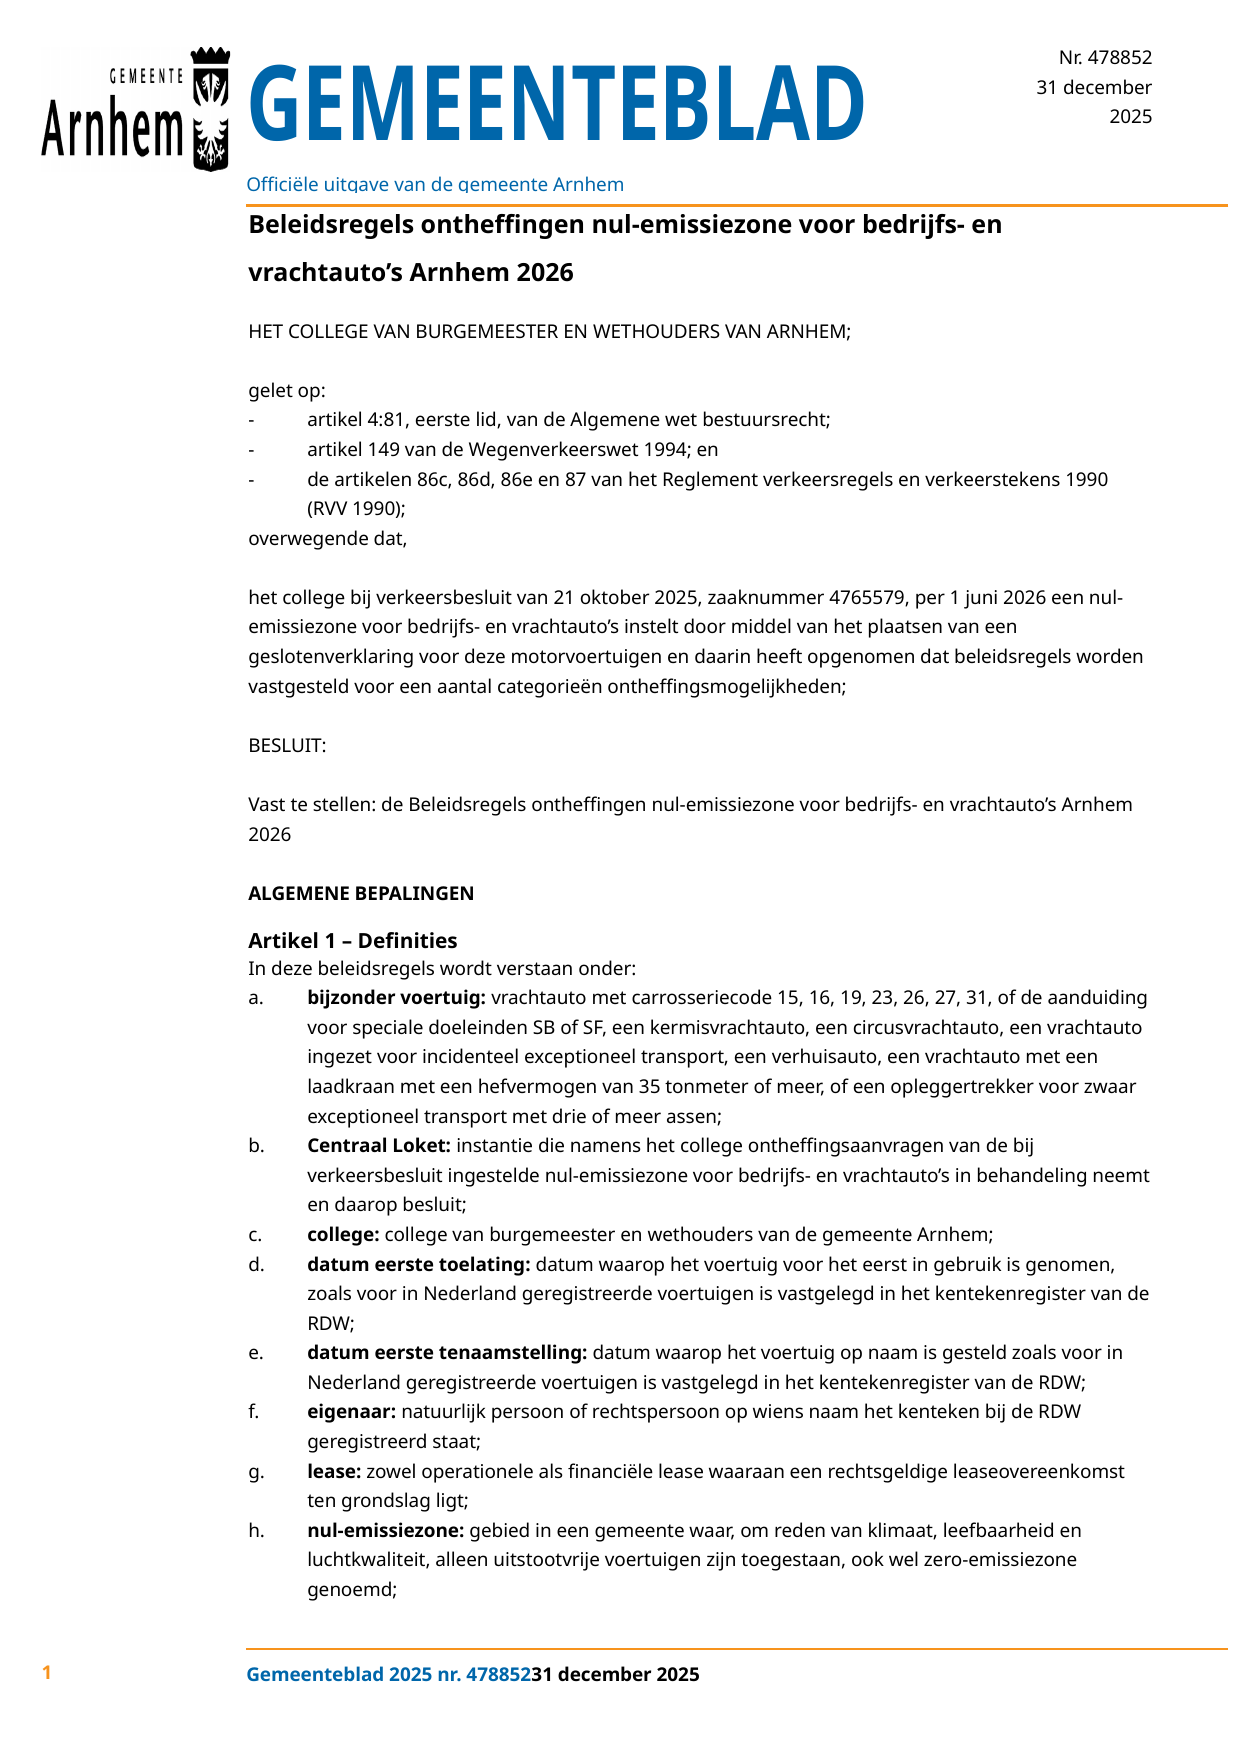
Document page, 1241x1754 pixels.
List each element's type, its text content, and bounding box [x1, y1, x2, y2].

text overwegende dat, [248, 525, 1152, 551]
text ALGEMENE BEPALINGEN [248, 880, 1152, 906]
list lease: zowel operationele als financiële lease waaraan een rechtsgeldige leaseovereenkomst ten grondslag ligt; [248, 1458, 1152, 1513]
text HET COLLEGE VAN BURGEMEESTER EN WETHOUDERS VAN ARNHEM; [248, 318, 1152, 344]
list eigenaar: natuurlijk persoon of rechtspersoon op wiens naam het kenteken bij de RDW geregistreerd staat; [248, 1399, 1152, 1454]
text In deze beleidsregels wordt verstaan onder: [248, 955, 1152, 981]
list Centraal Loket: instantie die namens het college ontheffingsaanvragen van de bij verkeersbesluit ingestelde nul-emissiezone voor bedrijfs- en vrachtauto’s in behandeling neemt en daarop besluit; [248, 1132, 1152, 1217]
list artikel 4:81, eerste lid, van de Algemene wet bestuursrecht; [248, 407, 1152, 432]
picture [41, 47, 231, 172]
text Beleidsregels ontheffingen nul-emissiezone voor bedrijfs- en vrachtauto’s Arnhem 2026 [248, 207, 1152, 288]
text het college bij verkeersbesluit van 21 oktober 2025, zaaknummer 4765579, per 1 juni 2026 een nul-emissiezone voor bedrijfs- en vrachtauto’s instelt door middel van het plaatsen van een geslotenverklaring voor deze motorvoertuigen en daarin heeft opgenomen dat beleidsregels worden vastgesteld voor een aantal categorieën ontheffingsmogelijkheden; [248, 584, 1152, 699]
list college: college van burgemeester en wethouders van de gemeente Arnhem; [248, 1221, 1152, 1247]
list de artikelen 86c, 86d, 86e en 87 van het Reglement verkeersregels en verkeerstekens 1990 (RVV 1990); [248, 466, 1152, 521]
list nul-emissiezone: gebied in een gemeente waar, om reden van klimaat, leefbaarheid en luchtkwaliteit, alleen uitstootvrije voertuigen zijn toegestaan, ook wel zero-emissiezone genoemd; [248, 1517, 1152, 1602]
text BESLUIT: [248, 732, 1152, 758]
text Artikel 1 – Definities [248, 927, 1152, 955]
list bijzonder voertuig: vrachtauto met carrosseriecode 15, 16, 19, 23, 26, 27, 31, of de aanduiding voor speciale doeleinden SB of SF, een kermisvrachtauto, een circusvrachtauto, een vrachtauto ingezet voor incidenteel exceptioneel transport, een verhuisauto, een vrachtauto met een laadkraan met een hefvermogen van 35 tonmeter of meer, of een opleggertrekker voor zwaar exceptioneel transport met drie of meer assen; [248, 984, 1152, 1129]
list artikel 149 van de Wegenverkeerswet 1994; en [248, 436, 1152, 462]
text Vast te stellen: de Beleidsregels ontheffingen nul-emissiezone voor bedrijfs- en vrachtauto’s Arnhem 2026 [248, 791, 1152, 847]
list datum eerste toelating: datum waarop het voertuig voor het eerst in gebruik is genomen, zoals voor in Nederland geregistreerde voertuigen is vastgelegd in het kentekenregister van de RDW; [248, 1251, 1152, 1336]
list datum eerste tenaamstelling: datum waarop het voertuig op naam is gesteld zoals voor in Nederland geregistreerde voertuigen is vastgelegd in het kentekenregister van de RDW; [248, 1339, 1152, 1395]
text gelet op: [248, 377, 1152, 403]
